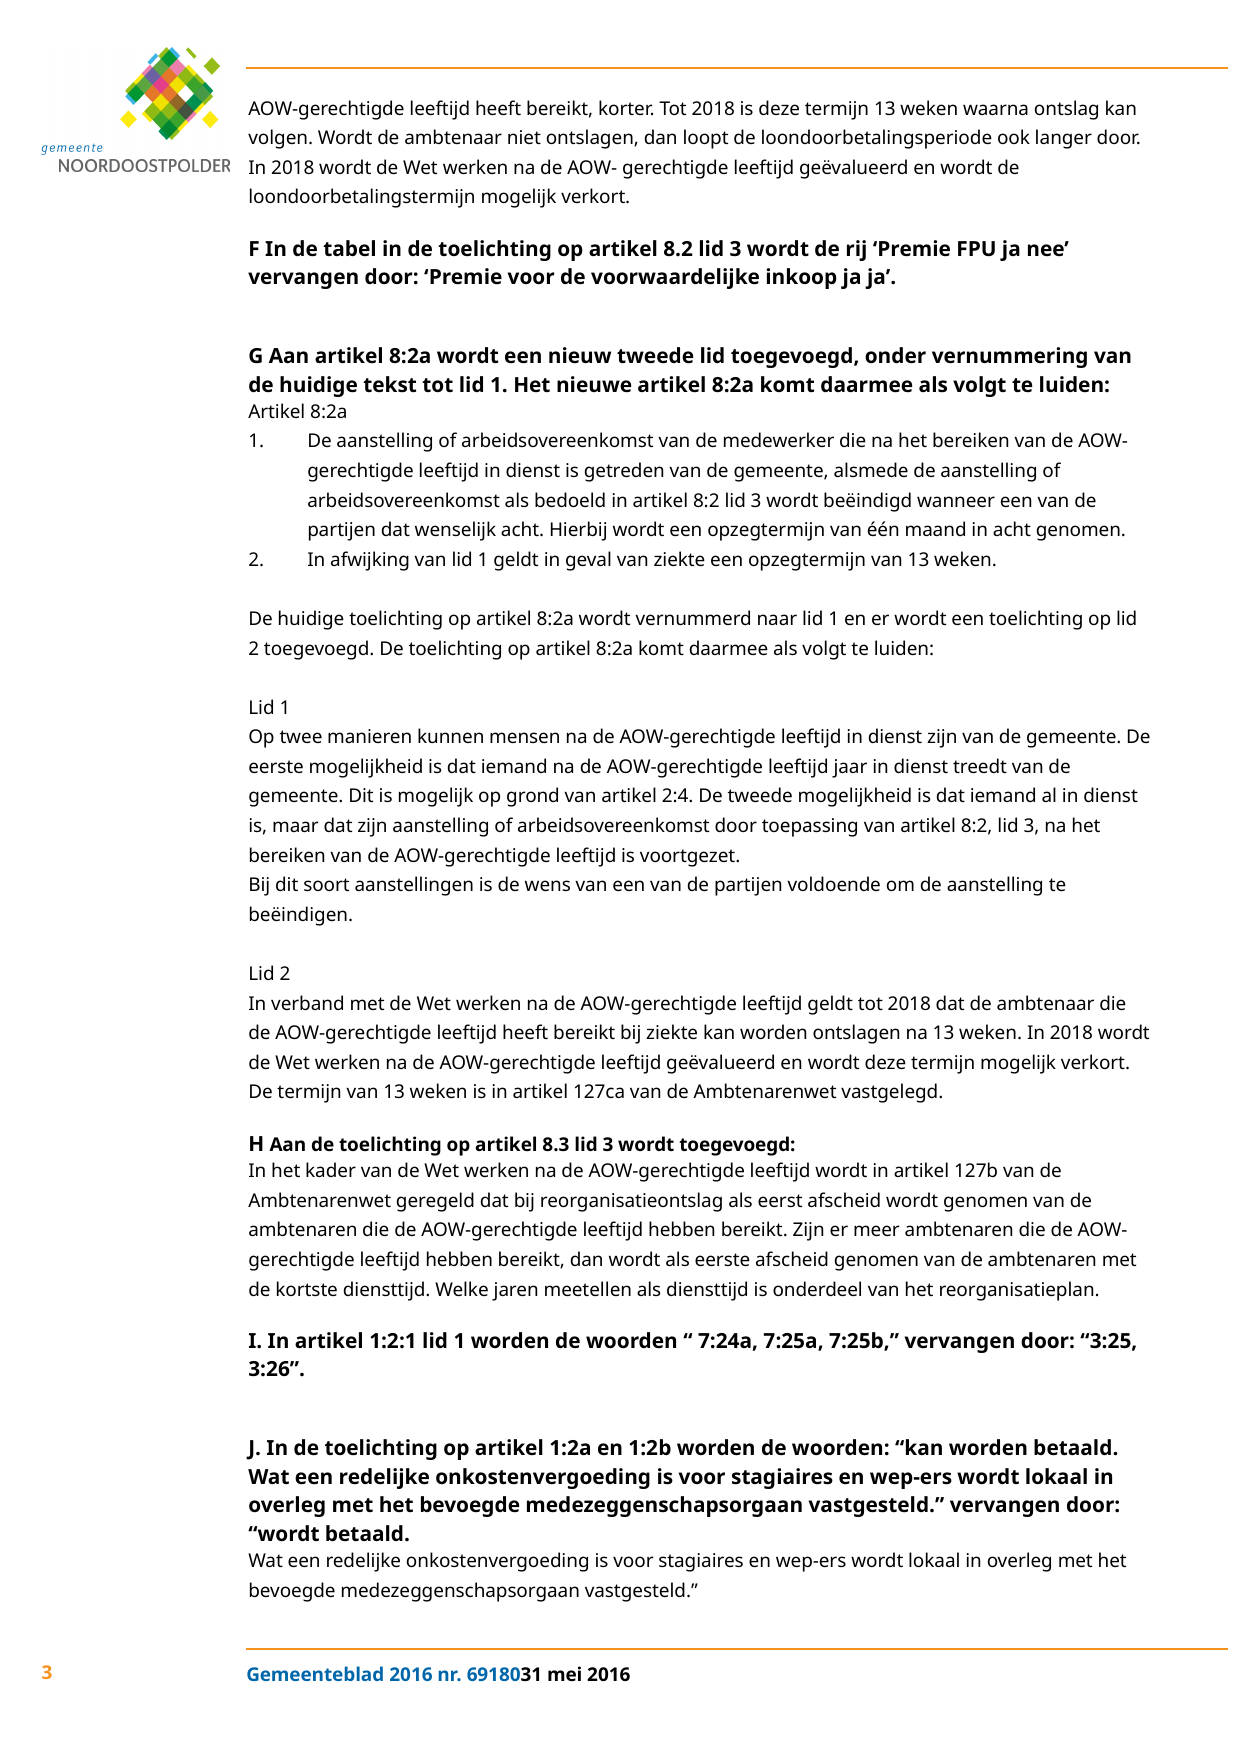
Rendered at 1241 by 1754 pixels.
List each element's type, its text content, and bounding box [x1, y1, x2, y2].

text Artikel 8:2a [248, 398, 1152, 424]
text Lid 1 [248, 694, 1152, 720]
text H Aan de toelichting op artikel 8.3 lid 3 wordt toegevoegd: [248, 1129, 1152, 1157]
picture [41, 47, 231, 172]
text Wat een redelijke onkostenvergoeding is voor stagiaires en wep-ers wordt lokaal in overleg met het bevoegde medezeggenschapsorgaan vastgesteld.” [248, 1547, 1152, 1602]
text De huidige toelichting op artikel 8:2a wordt vernummerd naar lid 1 en er wordt een toelichting op lid 2 toegevoegd. De toelichting op artikel 8:2a komt daarmee als volgt te luiden: [248, 605, 1152, 661]
text I. In artikel 1:2:1 lid 1 worden de woorden “ 7:24a, 7:25a, 7:25b,” vervangen door: “3:25, 3:26”. [248, 1326, 1152, 1383]
text In verband met de Wet werken na de AOW-gerechtigde leeftijd geldt tot 2018 dat de ambtenaar die de AOW-gerechtigde leeftijd heeft bereikt bij ziekte kan worden ontslagen na 13 weken. In 2018 wordt de Wet werken na de AOW-gerechtigde leeftijd geëvalueerd en wordt deze termijn mogelijk verkort. De termijn van 13 weken is in artikel 127ca van de Ambtenarenwet vastgelegd. [248, 990, 1152, 1104]
list In afwijking van lid 1 geldt in geval van ziekte een opzegtermijn van 13 weken. [248, 546, 1152, 572]
text Op twee manieren kunnen mensen na de AOW-gerechtigde leeftijd in dienst zijn van de gemeente. De eerste mogelijkheid is dat iemand na de AOW-gerechtigde leeftijd jaar in dienst treedt van de gemeente. Dit is mogelijk op grond van artikel 2:4. De tweede mogelijkheid is dat iemand al in dienst is, maar dat zijn aanstelling of arbeidsovereenkomst door toepassing van artikel 8:2, lid 3, na het bereiken van de AOW-gerechtigde leeftijd is voortgezet. [248, 723, 1152, 868]
text G Aan artikel 8:2a wordt een nieuw tweede lid toegevoegd, onder vernummering van de huidige tekst tot lid 1. Het nieuwe artikel 8:2a komt daarmee als volgt te luiden: [248, 341, 1152, 398]
text AOW-gerechtigde leeftijd heeft bereikt, korter. Tot 2018 is deze termijn 13 weken waarna ontslag kan volgen. Wordt de ambtenaar niet ontslagen, dan loopt de loondoorbetalingsperiode ook langer door. In 2018 wordt de Wet werken na de AOW- gerechtigde leeftijd geëvalueerd en wordt de loondoorbetalingstermijn mogelijk verkort. [248, 95, 1152, 209]
text Lid 2 [248, 960, 1152, 986]
list De aanstelling of arbeidsovereenkomst van de medewerker die na het bereiken van de AOW-gerechtigde leeftijd in dienst is getreden van de gemeente, alsmede de aanstelling of arbeidsovereenkomst als bedoeld in artikel 8:2 lid 3 wordt beëindigd wanneer een van de partijen dat wenselijk acht. Hierbij wordt een opzegtermijn van één maand in acht genomen. [248, 428, 1152, 542]
text In het kader van de Wet werken na de AOW-gerechtigde leeftijd wordt in artikel 127b van de Ambtenarenwet geregeld dat bij reorganisatieontslag als eerst afscheid wordt genomen van de ambtenaren die de AOW-gerechtigde leeftijd hebben bereikt. Zijn er meer ambtenaren die de AOW-gerechtigde leeftijd hebben bereikt, dan wordt als eerste afscheid genomen van de ambtenaren met de kortste diensttijd. Welke jaren meetellen als diensttijd is onderdeel van het reorganisatieplan. [248, 1157, 1152, 1301]
text Bij dit soort aanstellingen is de wens van een van de partijen voldoende om de aanstelling te beëindigen. [248, 871, 1152, 927]
text F In de tabel in de toelichting op artikel 8.2 lid 3 wordt de rij ‘Premie FPU ja nee’ vervangen door: ‘Premie voor de voorwaardelijke inkoop ja ja’. [248, 234, 1152, 291]
text J. In de toelichting op artikel 1:2a en 1:2b worden de woorden: “kan worden betaald. Wat een redelijke onkostenvergoeding is voor stagiaires en wep-ers wordt lokaal in overleg met het bevoegde medezeggenschapsorgaan vastgesteld.” vervangen door: “wordt betaald. [248, 1433, 1152, 1547]
